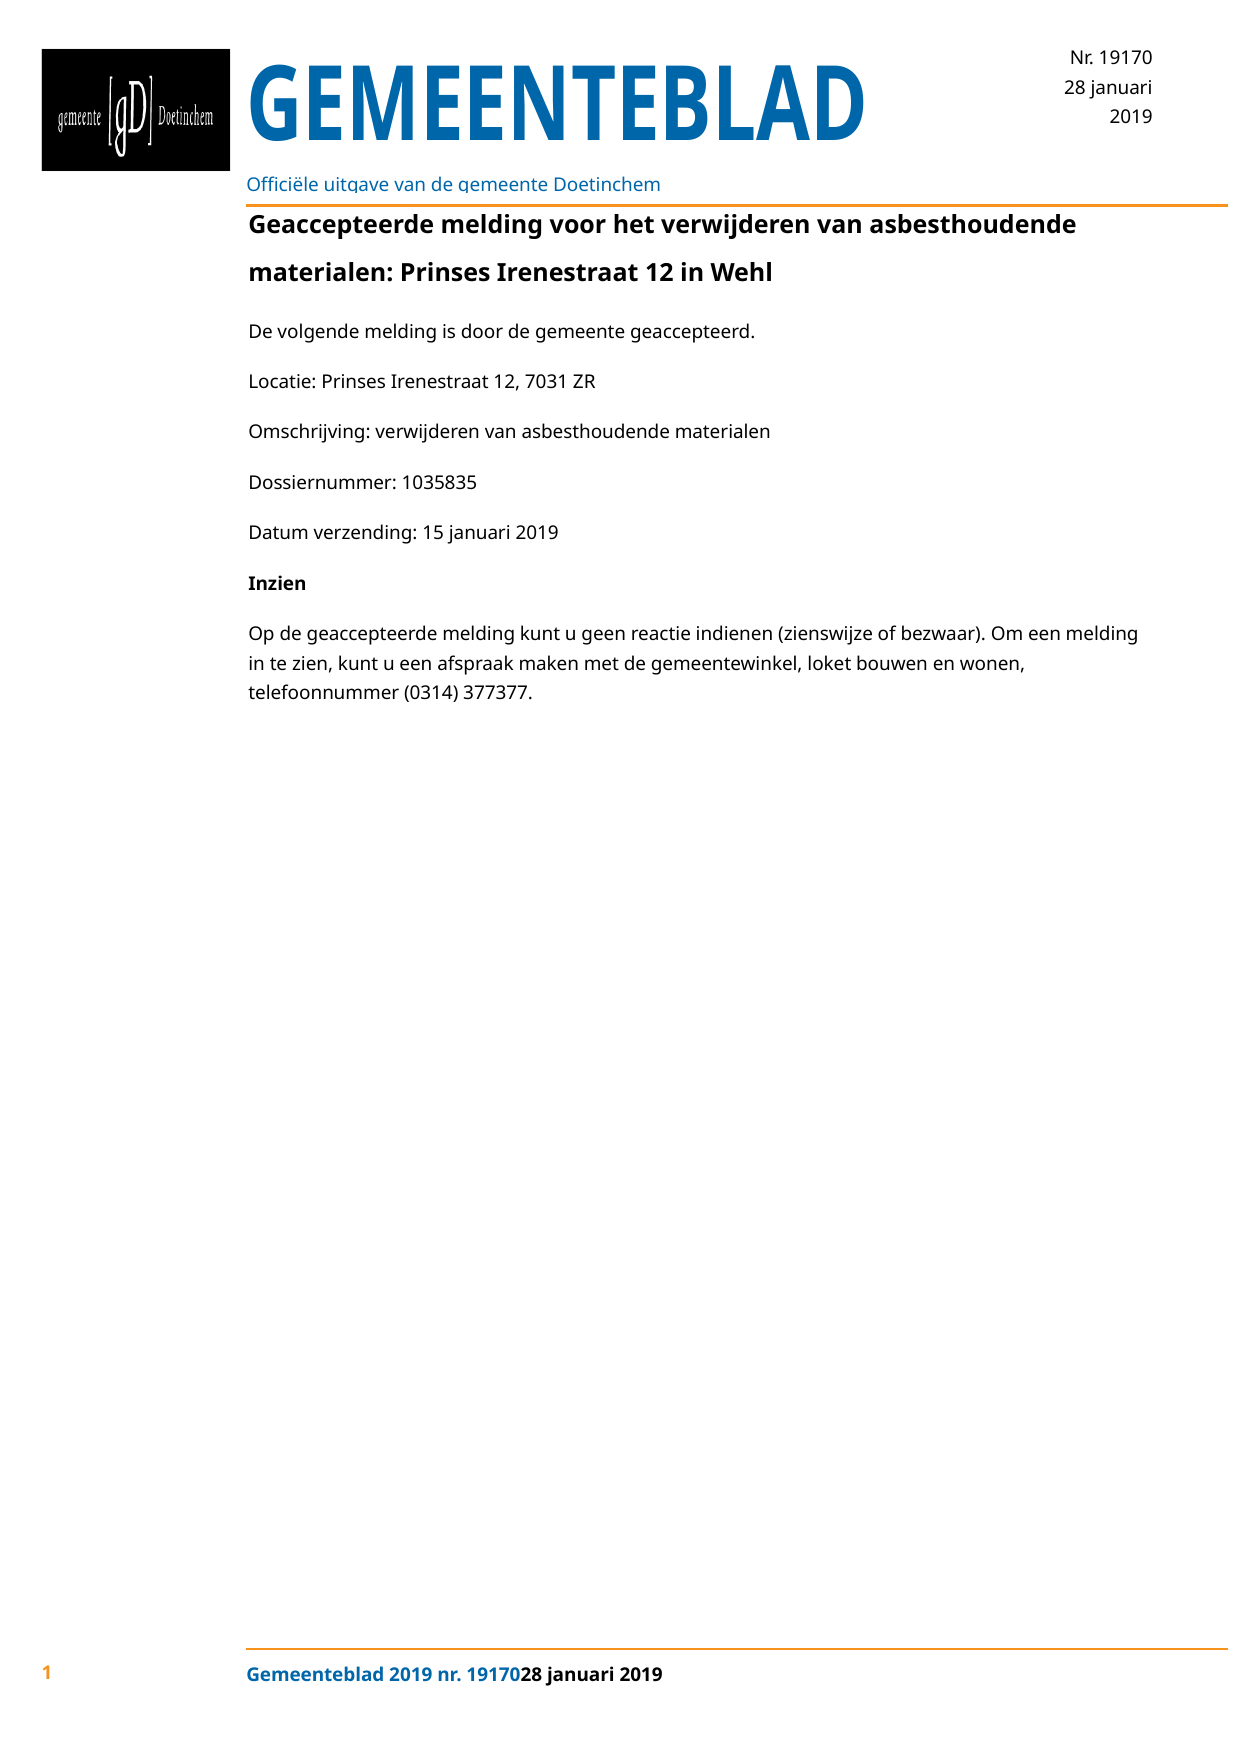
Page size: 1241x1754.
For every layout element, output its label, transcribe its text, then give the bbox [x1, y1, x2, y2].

text Geaccepteerde melding voor het verwijderen van asbesthoudende materialen: Prinses Irenestraat 12 in Wehl [248, 207, 1152, 288]
text Dossiernummer: 1035835 [248, 469, 1152, 495]
text Datum verzending: 15 januari 2019 [248, 519, 1152, 545]
text Omschrijving: verwijderen van asbesthoudende materialen [248, 419, 1152, 444]
text Inzien [248, 570, 1152, 596]
text Locatie: Prinses Irenestraat 12, 7031 ZR [248, 368, 1152, 394]
text Op de geaccepteerde melding kunt u geen reactie indienen (zienswijze of bezwaar). Om een melding in te zien, kunt u een afspraak maken met de gemeentewinkel, loket bouwen en wonen, telefoonnummer (0314) 377377. [248, 620, 1152, 705]
text De volgende melding is door de gemeente geaccepteerd. [248, 318, 1152, 344]
picture [41, 47, 231, 172]
